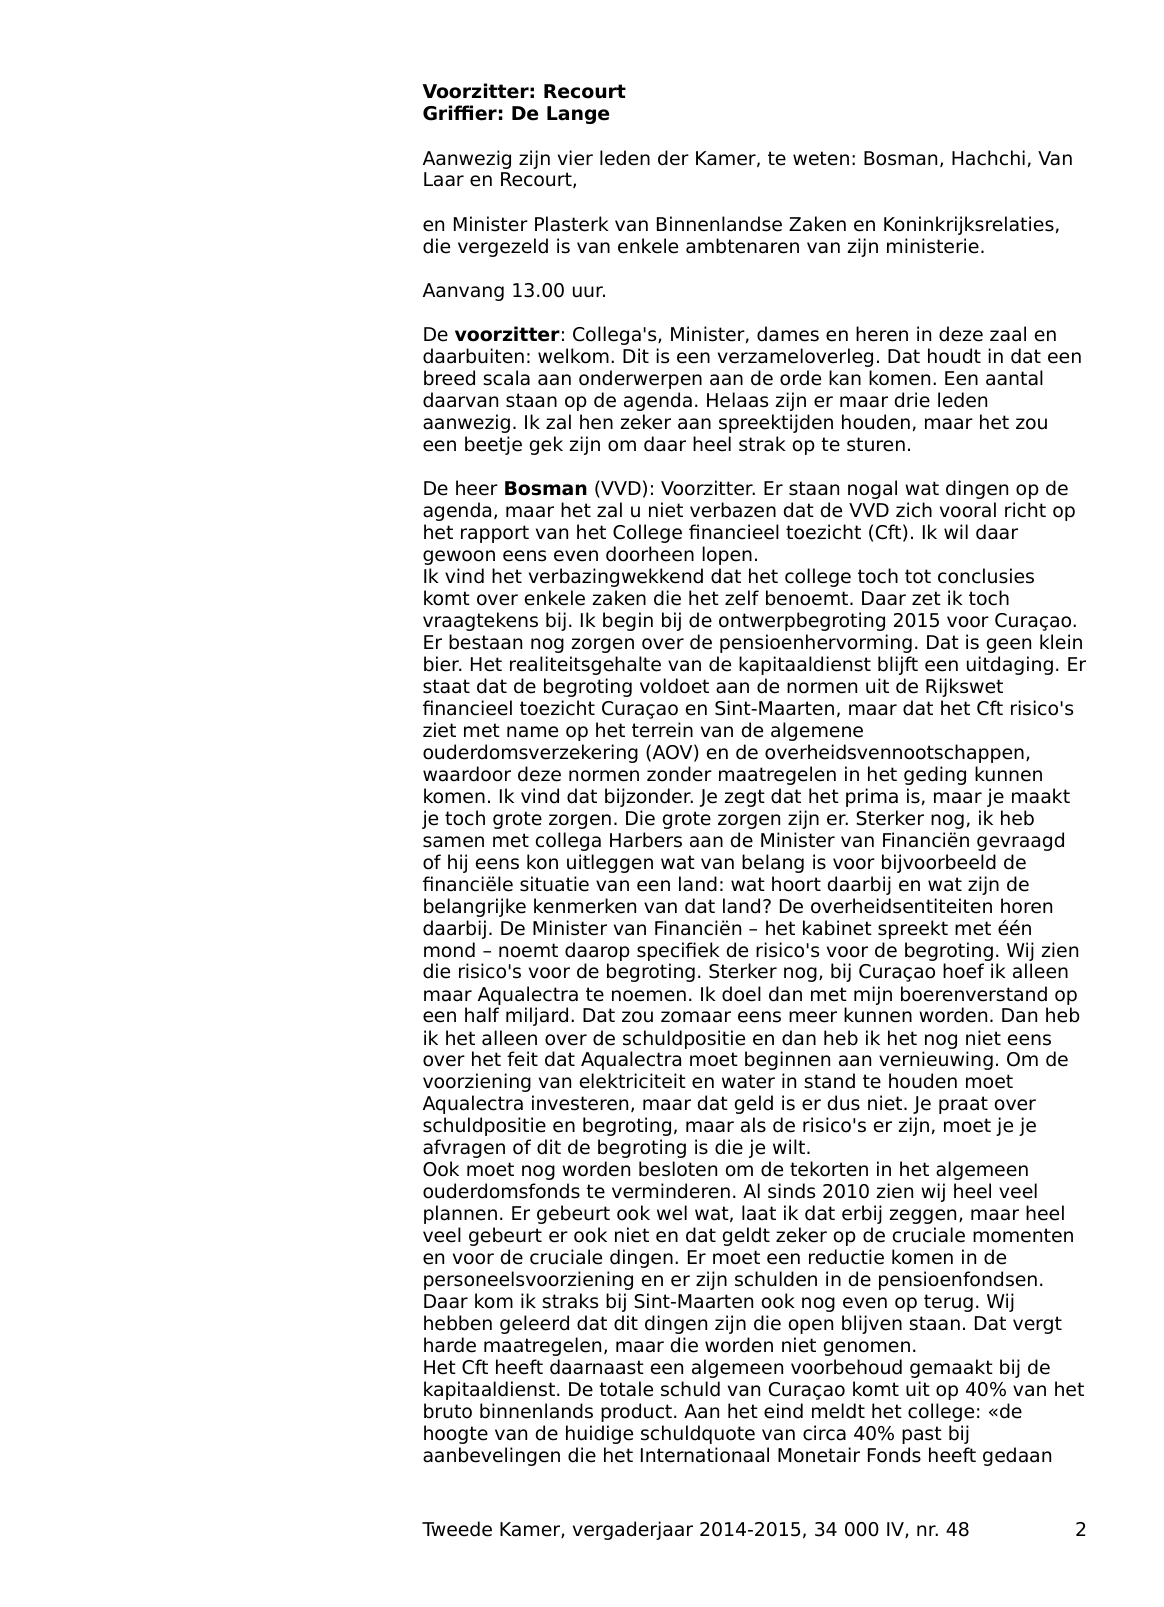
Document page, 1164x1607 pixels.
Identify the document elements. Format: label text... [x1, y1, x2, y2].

text Aanwezig zijn vier leden der Kamer, te weten: Bosman, Hachchi, Van Laar en Recourt, [422, 147, 1087, 191]
text Aanvang 13.00 uur. [422, 280, 1087, 302]
text Ook moet nog worden besloten om de tekorten in het algemeen ouderdomsfonds te verminderen. Al sinds 2010 zien wij heel veel plannen. Er gebeurt ook wel wat, laat ik dat erbij zeggen, maar heel veel gebeurt er ook niet en dat geldt zeker op de cruciale momenten en voor de cruciale dingen. Er moet een reductie komen in de personeelsvoorziening en er zijn schulden in de pensioenfondsen. Daar kom ik straks bij Sint-Maarten ook nog even op terug. Wij hebben geleerd dat dit dingen zijn die open blijven staan. Dat vergt harde maatregelen, maar die worden niet genomen. [422, 1159, 1087, 1357]
text Het Cft heeft daarnaast een algemeen voorbehoud gemaakt bij de kapitaaldienst. De totale schuld van Curaçao komt uit op 40% van het bruto binnenlands product. Aan het eind meldt het college: «de hoogte van de huidige schuldquote van circa 40% past bij aanbevelingen die het Internationaal Monetair Fonds heeft gedaan [422, 1357, 1087, 1467]
text Voorzitter: Recourt [422, 81, 1087, 103]
text Griffier: De Lange [422, 103, 1087, 125]
text De heer Bosman (VVD): Voorzitter. Er staan nogal wat dingen op de agenda, maar het zal u niet verbazen dat de VVD zich vooral richt op het rapport van het College financieel toezicht (Cft). Ik wil daar gewoon eens even doorheen lopen. [422, 478, 1087, 566]
text De voorzitter: Collega's, Minister, dames en heren in deze zaal en daarbuiten: welkom. Dit is een verzameloverleg. Dat houdt in dat een breed scala aan onderwerpen aan de orde kan komen. Een aantal daarvan staan op de agenda. Helaas zijn er maar drie leden aanwezig. Ik zal hen zeker aan spreektijden houden, maar het zou een beetje gek zijn om daar heel strak op te sturen. [422, 324, 1087, 456]
text en Minister Plasterk van Binnenlandse Zaken en Koninkrijksrelaties, die vergezeld is van enkele ambtenaren van zijn ministerie. [422, 213, 1087, 257]
text Ik vind het verbazingwekkend dat het college toch tot conclusies komt over enkele zaken die het zelf benoemt. Daar zet ik toch vraagtekens bij. Ik begin bij de ontwerpbegroting 2015 voor Curaçao. Er bestaan nog zorgen over de pensioenhervorming. Dat is geen klein bier. Het realiteitsgehalte van de kapitaaldienst blijft een uitdaging. Er staat dat de begroting voldoet aan de normen uit de Rijkswet financieel toezicht Curaçao en Sint-Maarten, maar dat het Cft risico's ziet met name op het terrein van de algemene ouderdomsverzekering (AOV) en de overheidsvennootschappen, waardoor deze normen zonder maatregelen in het geding kunnen komen. Ik vind dat bijzonder. Je zegt dat het prima is, maar je maakt je toch grote zorgen. Die grote zorgen zijn er. Sterker nog, ik heb samen met collega Harbers aan de Minister van Financiën gevraagd of hij eens kon uitleggen wat van belang is voor bijvoorbeeld de financiële situatie van een land: wat hoort daarbij en wat zijn de belangrijke kenmerken van dat land? De overheidsentiteiten horen daarbij. De Minister van Financiën – het kabinet spreekt met één mond – noemt daarop specifiek de risico's voor de begroting. Wij zien die risico's voor de begroting. Sterker nog, bij Curaçao hoef ik alleen maar Aqualectra te noemen. Ik doel dan met mijn boerenverstand op een half miljard. Dat zou zomaar eens meer kunnen worden. Dan heb ik het alleen over de schuldpositie en dan heb ik het nog niet eens over het feit dat Aqualectra moet beginnen aan vernieuwing. Om de voorziening van elektriciteit en water in stand te houden moet Aqualectra investeren, maar dat geld is er dus niet. Je praat over schuldpositie en begroting, maar als de risico's er zijn, moet je je afvragen of dit de begroting is die je wilt. [422, 566, 1087, 1159]
